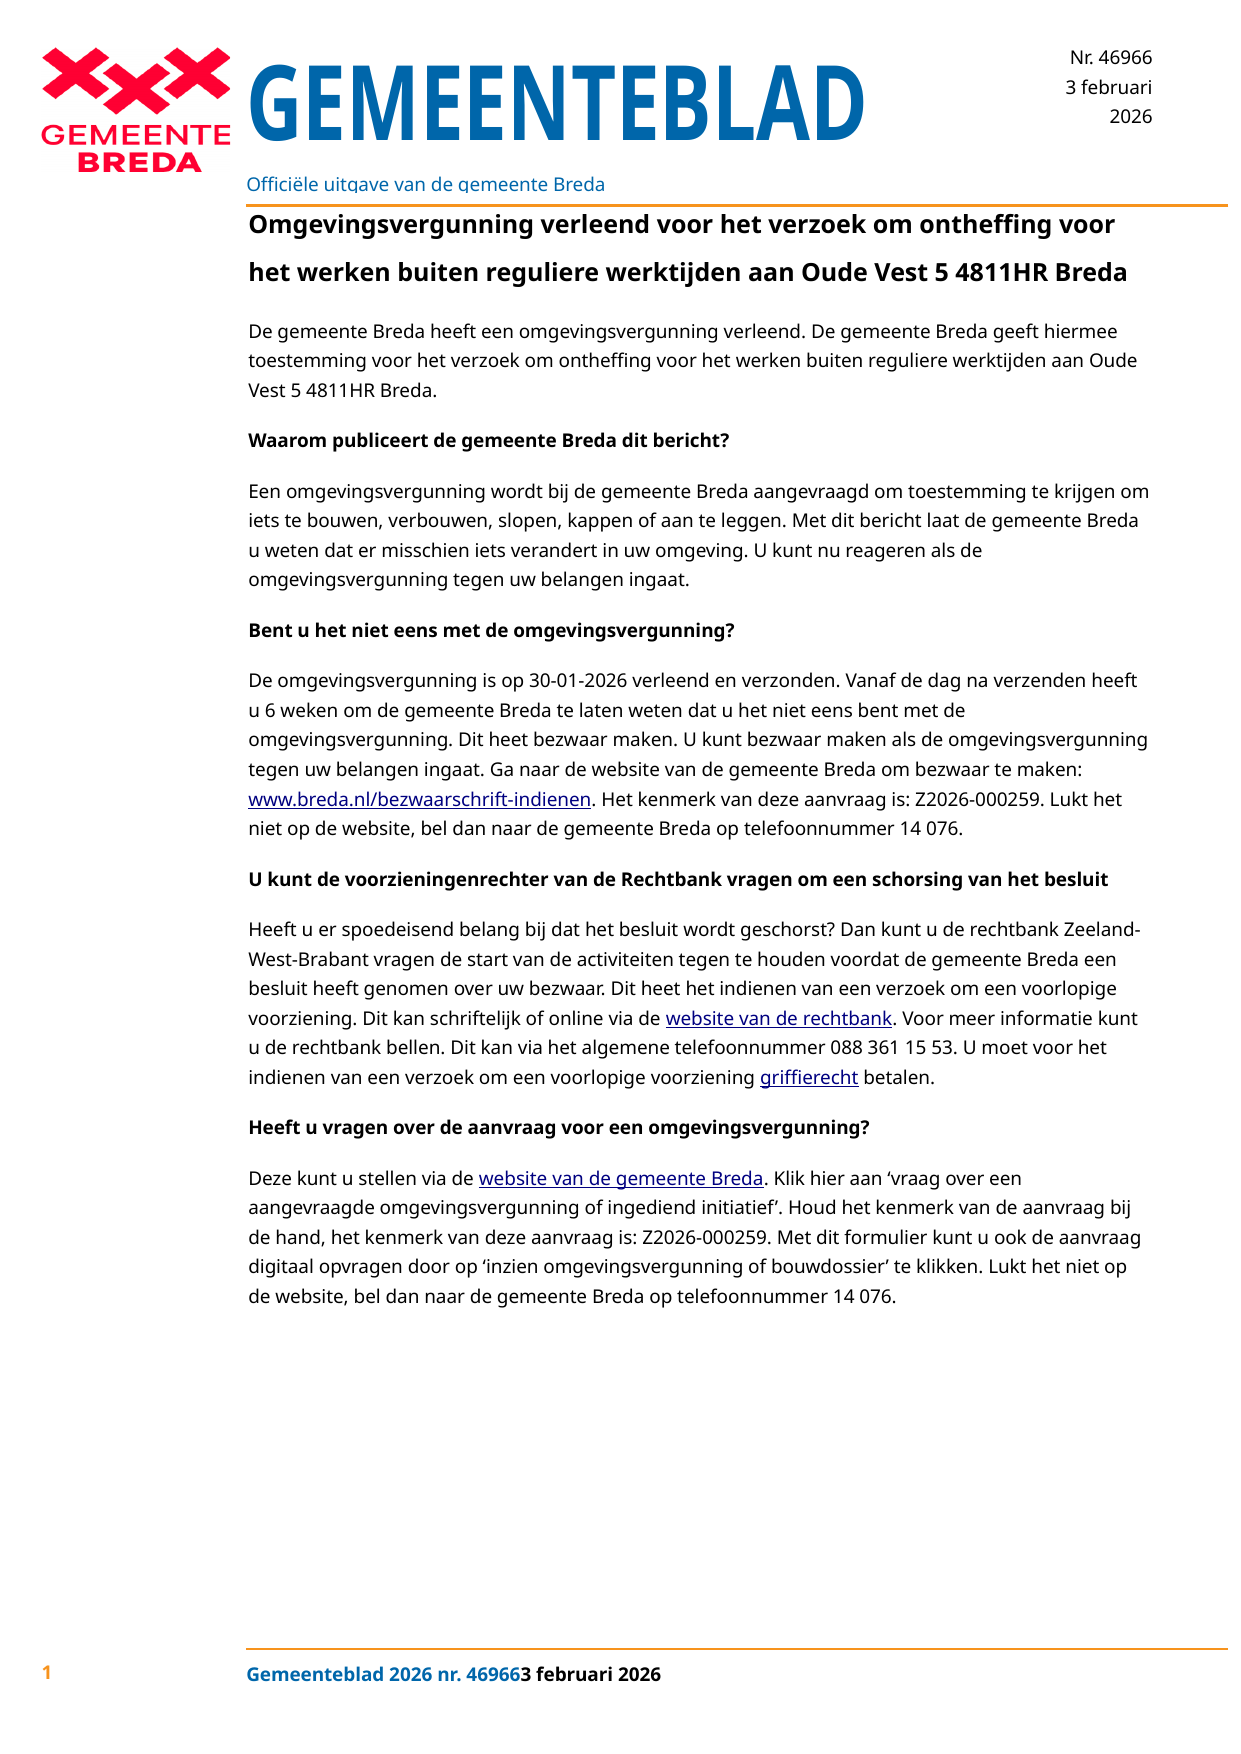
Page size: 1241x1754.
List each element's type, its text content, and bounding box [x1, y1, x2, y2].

text Heeft u er spoedeisend belang bij dat het besluit wordt geschorst? Dan kunt u de rechtbank Zeeland-West-Brabant vragen de start van de activiteiten tegen te houden voordat de gemeente Breda een besluit heeft genomen over uw bezwaar. Dit heet het indienen van een verzoek om een voorlopige voorziening. Dit kan schriftelijk of online via de website van de rechtbank. Voor meer informatie kunt u de rechtbank bellen. Dit kan via het algemene telefoonnummer 088 361 15 53. U moet voor het indienen van een verzoek om een voorlopige voorziening griffierecht betalen. [248, 916, 1152, 1090]
text De omgevingsvergunning is op 30-01-2026 verleend en verzonden. Vanaf de dag na verzenden heeft u 6 weken om de gemeente Breda te laten weten dat u het niet eens bent met de omgevingsvergunning. Dit heet bezwaar maken. U kunt bezwaar maken als de omgevingsvergunning tegen uw belangen ingaat. Ga naar de website van de gemeente Breda om bezwaar te maken: www.breda.nl/bezwaarschrift-indienen. Het kenmerk van deze aanvraag is: Z2026-000259. Lukt het niet op de website, bel dan naar de gemeente Breda op telefoonnummer 14 076. [248, 667, 1152, 841]
text Omgevingsvergunning verleend voor het verzoek om ontheffing voor het werken buiten reguliere werktijden aan Oude Vest 5 4811HR Breda [248, 207, 1152, 288]
text Een omgevingsvergunning wordt bij de gemeente Breda aangevraagd om toestemming te krijgen om iets te bouwen, verbouwen, slopen, kappen of aan te leggen. Met dit bericht laat de gemeente Breda u weten dat er misschien iets verandert in uw omgeving. U kunt nu reageren als de omgevingsvergunning tegen uw belangen ingaat. [248, 478, 1152, 592]
text De gemeente Breda heeft een omgevingsvergunning verleend. De gemeente Breda geeft hiermee toestemming voor het verzoek om ontheffing voor het werken buiten reguliere werktijden aan Oude Vest 5 4811HR Breda. [248, 318, 1152, 403]
text Bent u het niet eens met de omgevingsvergunning? [248, 617, 1152, 643]
text U kunt de voorzieningenrechter van de Rechtbank vragen om een schorsing van het besluit [248, 866, 1152, 892]
text Deze kunt u stellen via de website van de gemeente Breda. Klik hier aan ‘vraag over een aangevraagde omgevingsvergunning of ingediend initiatief’. Houd het kenmerk van de aanvraag bij de hand, het kenmerk van deze aanvraag is: Z2026-000259. Met dit formulier kunt u ook de aanvraag digitaal opvragen door op ‘inzien omgevingsvergunning of bouwdossier’ te klikken. Lukt het niet op de website, bel dan naar de gemeente Breda op telefoonnummer 14 076. [248, 1165, 1152, 1309]
picture [41, 47, 231, 172]
text Waarom publiceert de gemeente Breda dit bericht? [248, 427, 1152, 453]
text Heeft u vragen over de aanvraag voor een omgevingsvergunning? [248, 1114, 1152, 1140]
